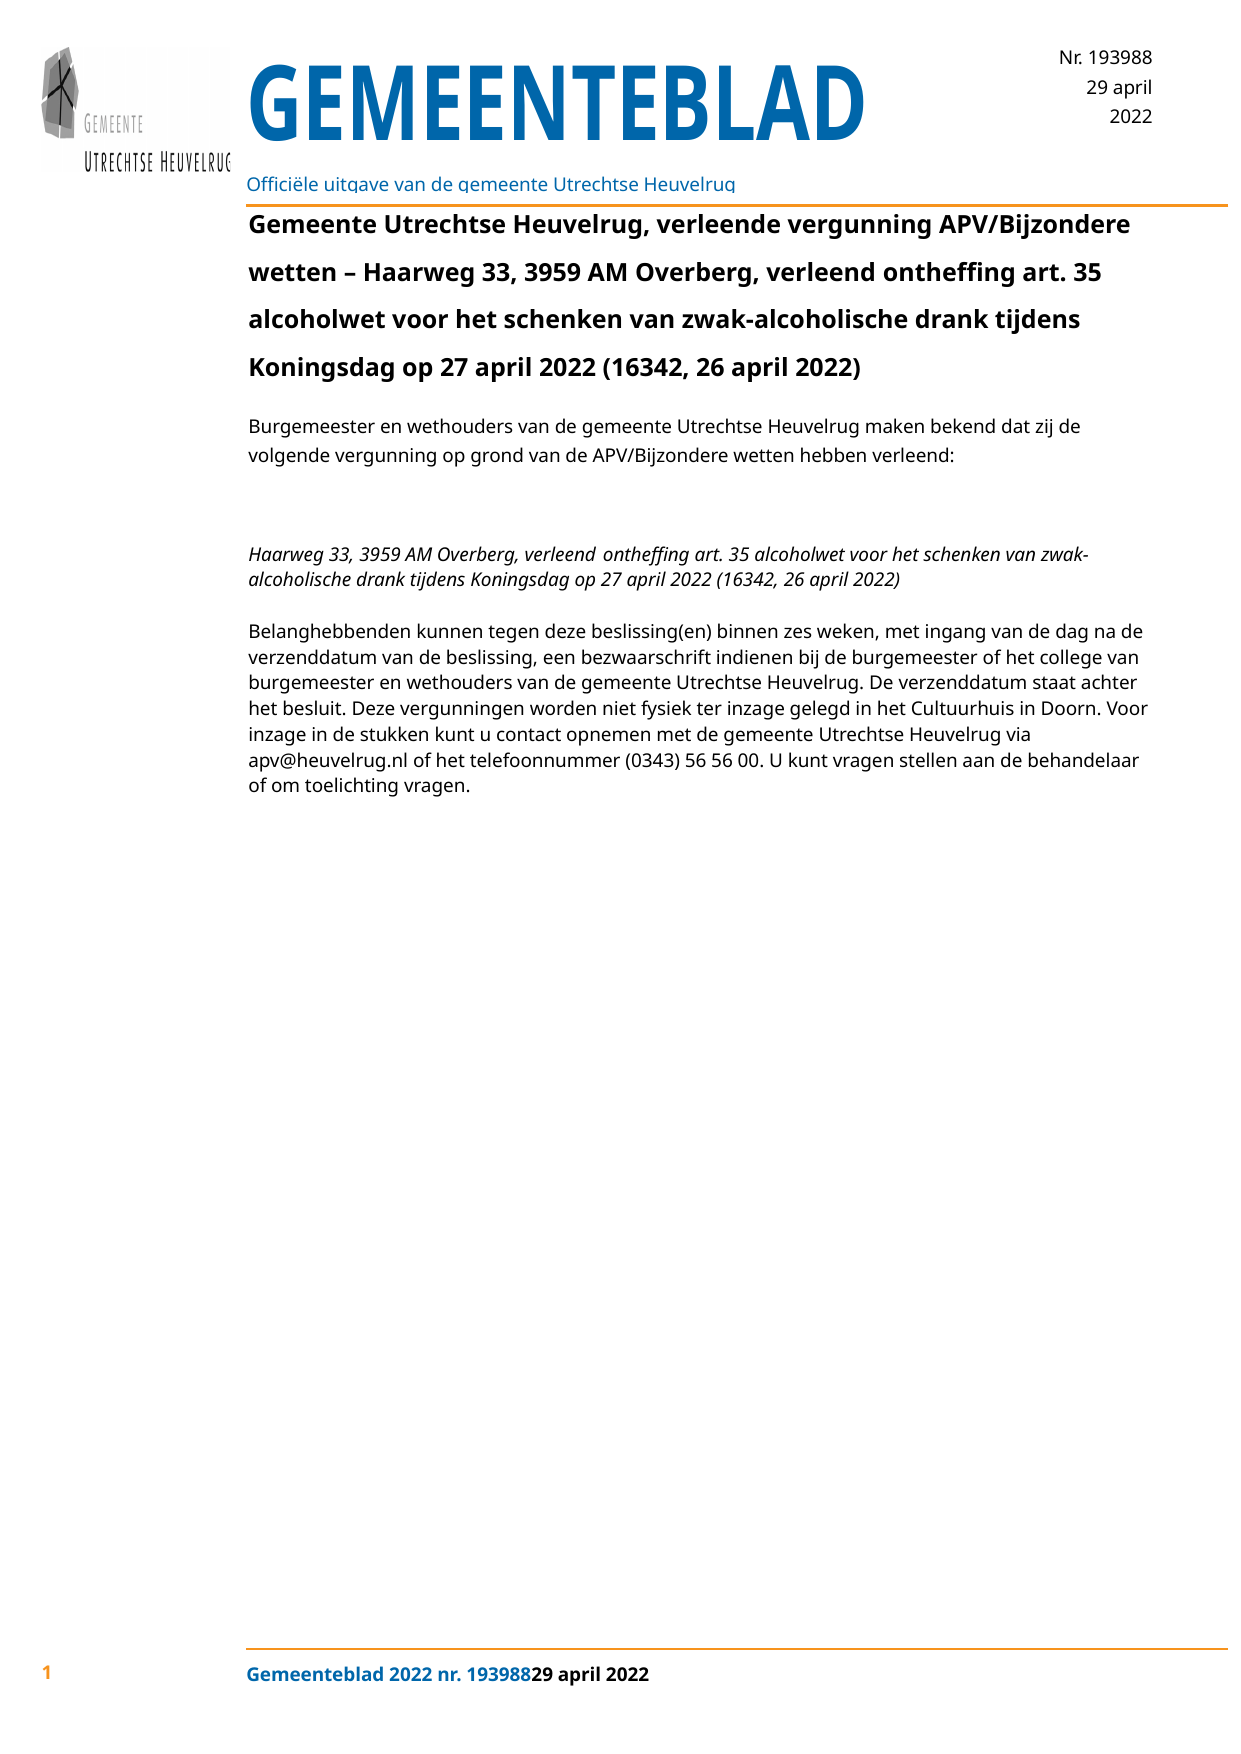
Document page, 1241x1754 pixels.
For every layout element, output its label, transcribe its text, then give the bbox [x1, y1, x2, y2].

text Gemeente Utrechtse Heuvelrug, verleende vergunning APV/Bijzondere wetten – Haarweg 33, 3959 AM Overberg, verleend ontheffing art. 35 alcoholwet voor het schenken van zwak-alcoholische drank tijdens Koningsdag op 27 april 2022 (16342, 26 april 2022) [248, 207, 1152, 384]
text Haarweg 33, 3959 AM Overberg, verleend ontheffing art. 35 alcoholwet voor het schenken van zwak-alcoholische drank tijdens Koningsdag op 27 april 2022 (16342, 26 april 2022) [248, 541, 1152, 592]
text Burgemeester en wethouders van de gemeente Utrechtse Heuvelrug maken bekend dat zij de volgende vergunning op grond van de APV/Bijzondere wetten hebben verleend: [248, 413, 1152, 468]
text Belanghebbenden kunnen tegen deze beslissing(en) binnen zes weken, met ingang van de dag na de verzenddatum van de beslissing, een bezwaarschrift indienen bij de burgemeester of het college van burgemeester en wethouders van de gemeente Utrechtse Heuvelrug. De verzenddatum staat achter het besluit. Deze vergunningen worden niet fysiek ter inzage gelegd in het Cultuurhuis in Doorn. Voor inzage in de stukken kunt u contact opnemen met de gemeente Utrechtse Heuvelrug via apv@heuvelrug.nl of het telefoonnummer (0343) 56 56 00. U kunt vragen stellen aan de behandelaar of om toelichting vragen. [248, 618, 1152, 798]
picture [41, 47, 231, 172]
